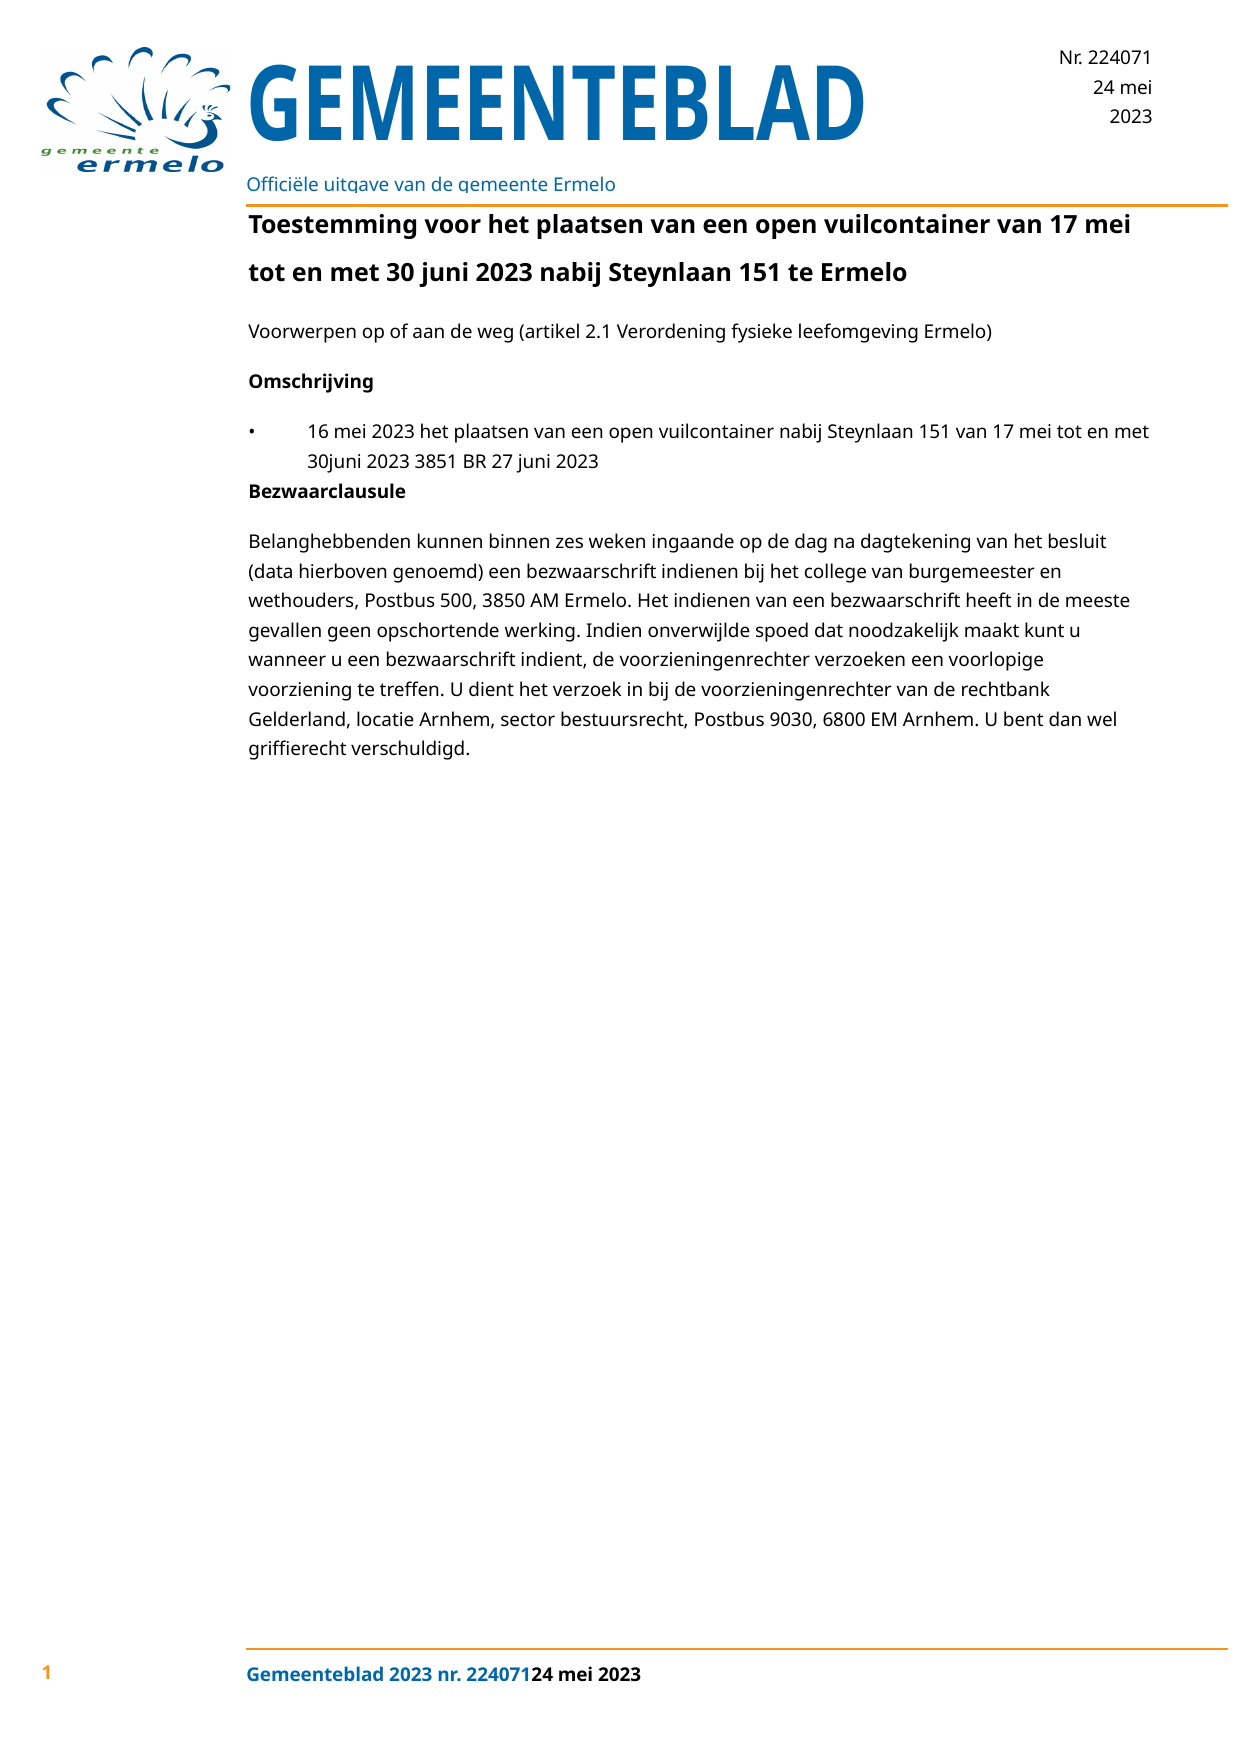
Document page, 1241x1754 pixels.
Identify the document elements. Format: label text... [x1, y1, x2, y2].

text Voorwerpen op of aan de weg (artikel 2.1 Verordening fysieke leefomgeving Ermelo) [248, 318, 1152, 344]
list 16 mei 2023 het plaatsen van een open vuilcontainer nabij Steynlaan 151 van 17 mei tot en met 30juni 2023 3851 BR 27 juni 2023 [248, 419, 1152, 474]
text Toestemming voor het plaatsen van een open vuilcontainer van 17 mei tot en met 30 juni 2023 nabij Steynlaan 151 te Ermelo [248, 207, 1152, 288]
picture [41, 47, 231, 172]
text Belanghebbenden kunnen binnen zes weken ingaande op de dag na dagtekening van het besluit (data hierboven genoemd) een bezwaarschrift indienen bij het college van burgemeester en wethouders, Postbus 500, 3850 AM Ermelo. Het indienen van een bezwaarschrift heeft in de meeste gevallen geen opschortende werking. Indien onverwijlde spoed dat noodzakelijk maakt kunt u wanneer u een bezwaarschrift indient, de voorzieningenrechter verzoeken een voorlopige voorziening te treffen. U dient het verzoek in bij de voorzieningenrechter van de rechtbank Gelderland, locatie Arnhem, sector bestuursrecht, Postbus 9030, 6800 EM Arnhem. U bent dan wel griffierecht verschuldigd. [248, 528, 1152, 761]
text Bezwaarclausule [248, 478, 1152, 504]
text Omschrijving [248, 368, 1152, 394]
